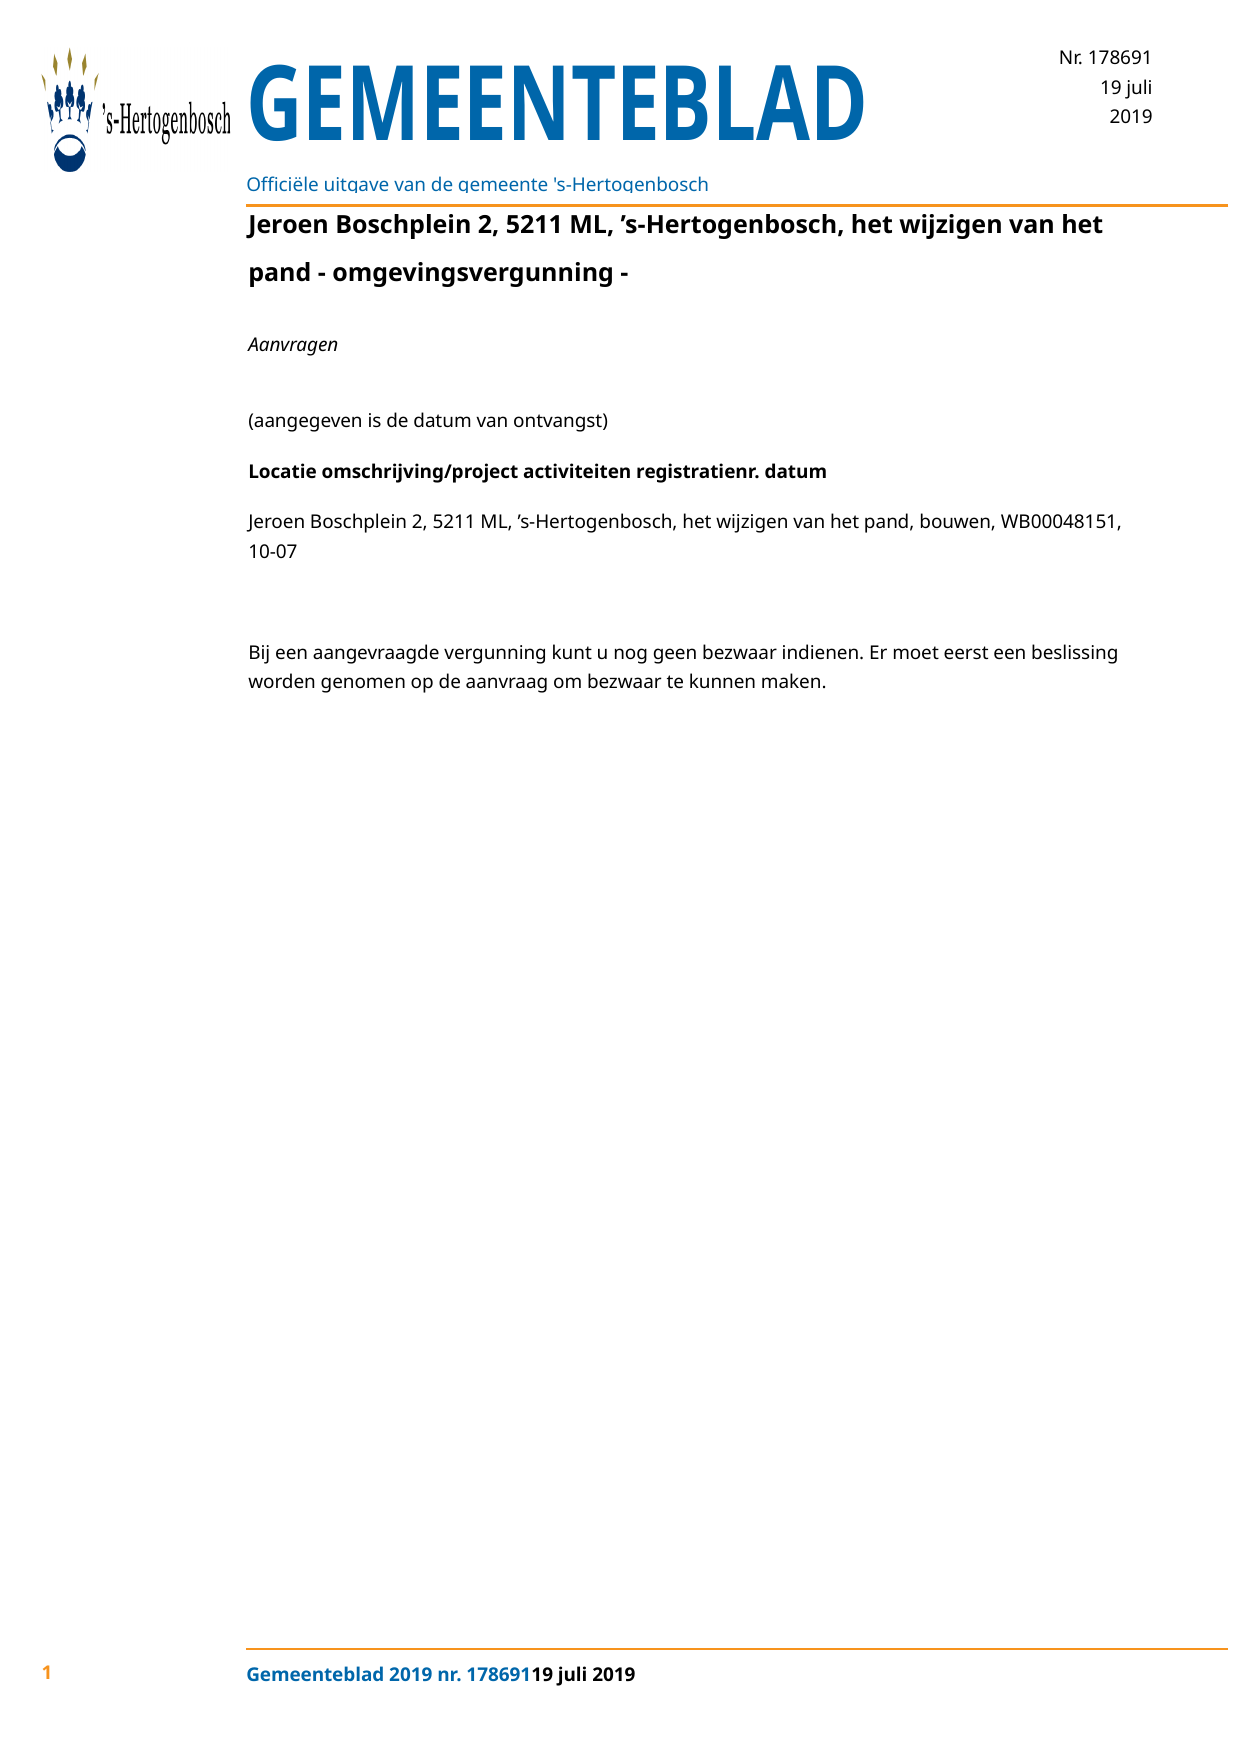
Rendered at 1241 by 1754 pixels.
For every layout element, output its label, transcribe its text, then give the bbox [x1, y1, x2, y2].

text Jeroen Boschplein 2, 5211 ML, ’s-Hertogenbosch, het wijzigen van het pand, bouwen, WB00048151, 10-07 [248, 508, 1152, 564]
text Bij een aangevraagde vergunning kunt u nog geen bezwaar indienen. Er moet eerst een beslissing worden genomen op de aanvraag om bezwaar te kunnen maken. [248, 639, 1152, 694]
text Locatie omschrijving/project activiteiten registratienr. datum [248, 458, 1152, 484]
text Aanvragen [248, 331, 1152, 357]
picture [41, 47, 231, 172]
text (aangegeven is de datum van ontvangst) [248, 408, 1152, 433]
text Jeroen Boschplein 2, 5211 ML, ’s-Hertogenbosch, het wijzigen van het pand - omgevingsvergunning - [248, 207, 1152, 288]
